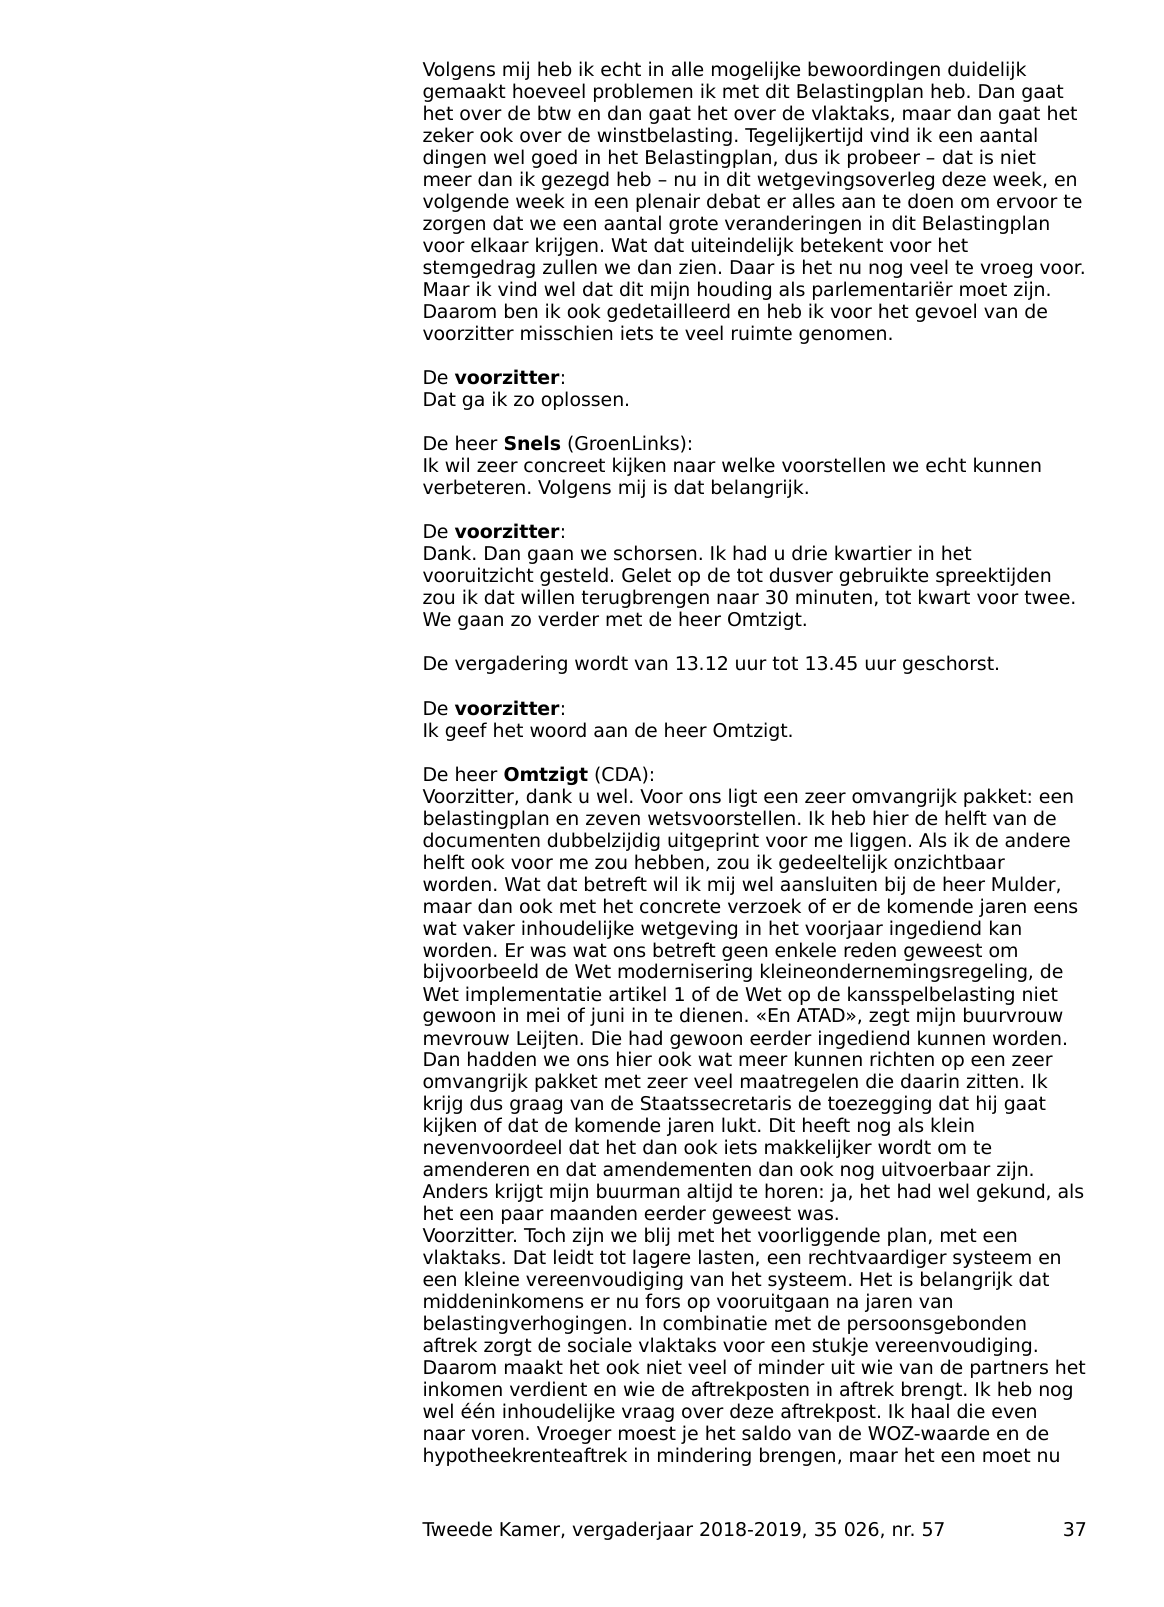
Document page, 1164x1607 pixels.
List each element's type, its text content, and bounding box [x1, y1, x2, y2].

text Ik wil zeer concreet kijken naar welke voorstellen we echt kunnen verbeteren. Volgens mij is dat belangrijk. [422, 455, 1087, 499]
text Voorzitter, dank u wel. Voor ons ligt een zeer omvangrijk pakket: een belastingplan en zeven wetsvoorstellen. Ik heb hier de helft van de documenten dubbelzijdig uitgeprint voor me liggen. Als ik de andere helft ook voor me zou hebben, zou ik gedeeltelijk onzichtbaar worden. Wat dat betreft wil ik mij wel aansluiten bij de heer Mulder, maar dan ook met het concrete verzoek of er de komende jaren eens wat vaker inhoudelijke wetgeving in het voorjaar ingediend kan worden. Er was wat ons betreft geen enkele reden geweest om bijvoorbeeld de Wet modernisering kleineondernemingsregeling, de Wet implementatie artikel 1 of de Wet op de kansspelbelasting niet gewoon in mei of juni in te dienen. «En ATAD», zegt mijn buurvrouw mevrouw Leijten. Die had gewoon eerder ingediend kunnen worden. Dan hadden we ons hier ook wat meer kunnen richten op een zeer omvangrijk pakket met zeer veel maatregelen die daarin zitten. Ik krijg dus graag van de Staatssecretaris de toezegging dat hij gaat kijken of dat de komende jaren lukt. Dit heeft nog als klein nevenvoordeel dat het dan ook iets makkelijker wordt om te amenderen en dat amendementen dan ook nog uitvoerbaar zijn. Anders krijgt mijn buurman altijd te horen: ja, het had wel gekund, als het een paar maanden eerder geweest was. [422, 786, 1087, 1225]
text Dank. Dan gaan we schorsen. Ik had u drie kwartier in het vooruitzicht gesteld. Gelet op de tot dusver gebruikte spreektijden zou ik dat willen terugbrengen naar 30 minuten, tot kwart voor twee. We gaan zo verder met de heer Omtzigt. [422, 543, 1087, 631]
text Voorzitter. Toch zijn we blij met het voorliggende plan, met een vlaktaks. Dat leidt tot lagere lasten, een rechtvaardiger systeem en een kleine vereenvoudiging van het systeem. Het is belangrijk dat middeninkomens er nu fors op vooruitgaan na jaren van belastingverhogingen. In combinatie met de persoonsgebonden aftrek zorgt de sociale vlaktaks voor een stukje vereenvoudiging. Daarom maakt het ook niet veel of minder uit wie van de partners het inkomen verdient en wie de aftrekposten in aftrek brengt. Ik heb nog wel één inhoudelijke vraag over deze aftrekpost. Ik haal die even naar voren. Vroeger moest je het saldo van de WOZ-waarde en de hypotheekrenteaftrek in mindering brengen, maar het een moet nu [422, 1225, 1087, 1467]
text Dat ga ik zo oplossen. [422, 389, 1087, 411]
text De voorzitter: [422, 697, 1087, 719]
text De voorzitter: [422, 367, 1087, 389]
text Ik geef het woord aan de heer Omtzigt. [422, 719, 1087, 741]
text De voorzitter: [422, 521, 1087, 543]
text De heer Omtzigt (CDA): [422, 764, 1087, 786]
text Volgens mij heb ik echt in alle mogelijke bewoordingen duidelijk gemaakt hoeveel problemen ik met dit Belastingplan heb. Dan gaat het over de btw en dan gaat het over de vlaktaks, maar dan gaat het zeker ook over de winstbelasting. Tegelijkertijd vind ik een aantal dingen wel goed in het Belastingplan, dus ik probeer – dat is niet meer dan ik gezegd heb – nu in dit wetgevingsoverleg deze week, en volgende week in een plenair debat er alles aan te doen om ervoor te zorgen dat we een aantal grote veranderingen in dit Belastingplan voor elkaar krijgen. Wat dat uiteindelijk betekent voor het stemgedrag zullen we dan zien. Daar is het nu nog veel te vroeg voor. Maar ik vind wel dat dit mijn houding als parlementariër moet zijn. Daarom ben ik ook gedetailleerd en heb ik voor het gevoel van de voorzitter misschien iets te veel ruimte genomen. [422, 59, 1087, 345]
text De heer Snels (GroenLinks): [422, 433, 1087, 455]
text De vergadering wordt van 13.12 uur tot 13.45 uur geschorst. [422, 653, 1087, 675]
